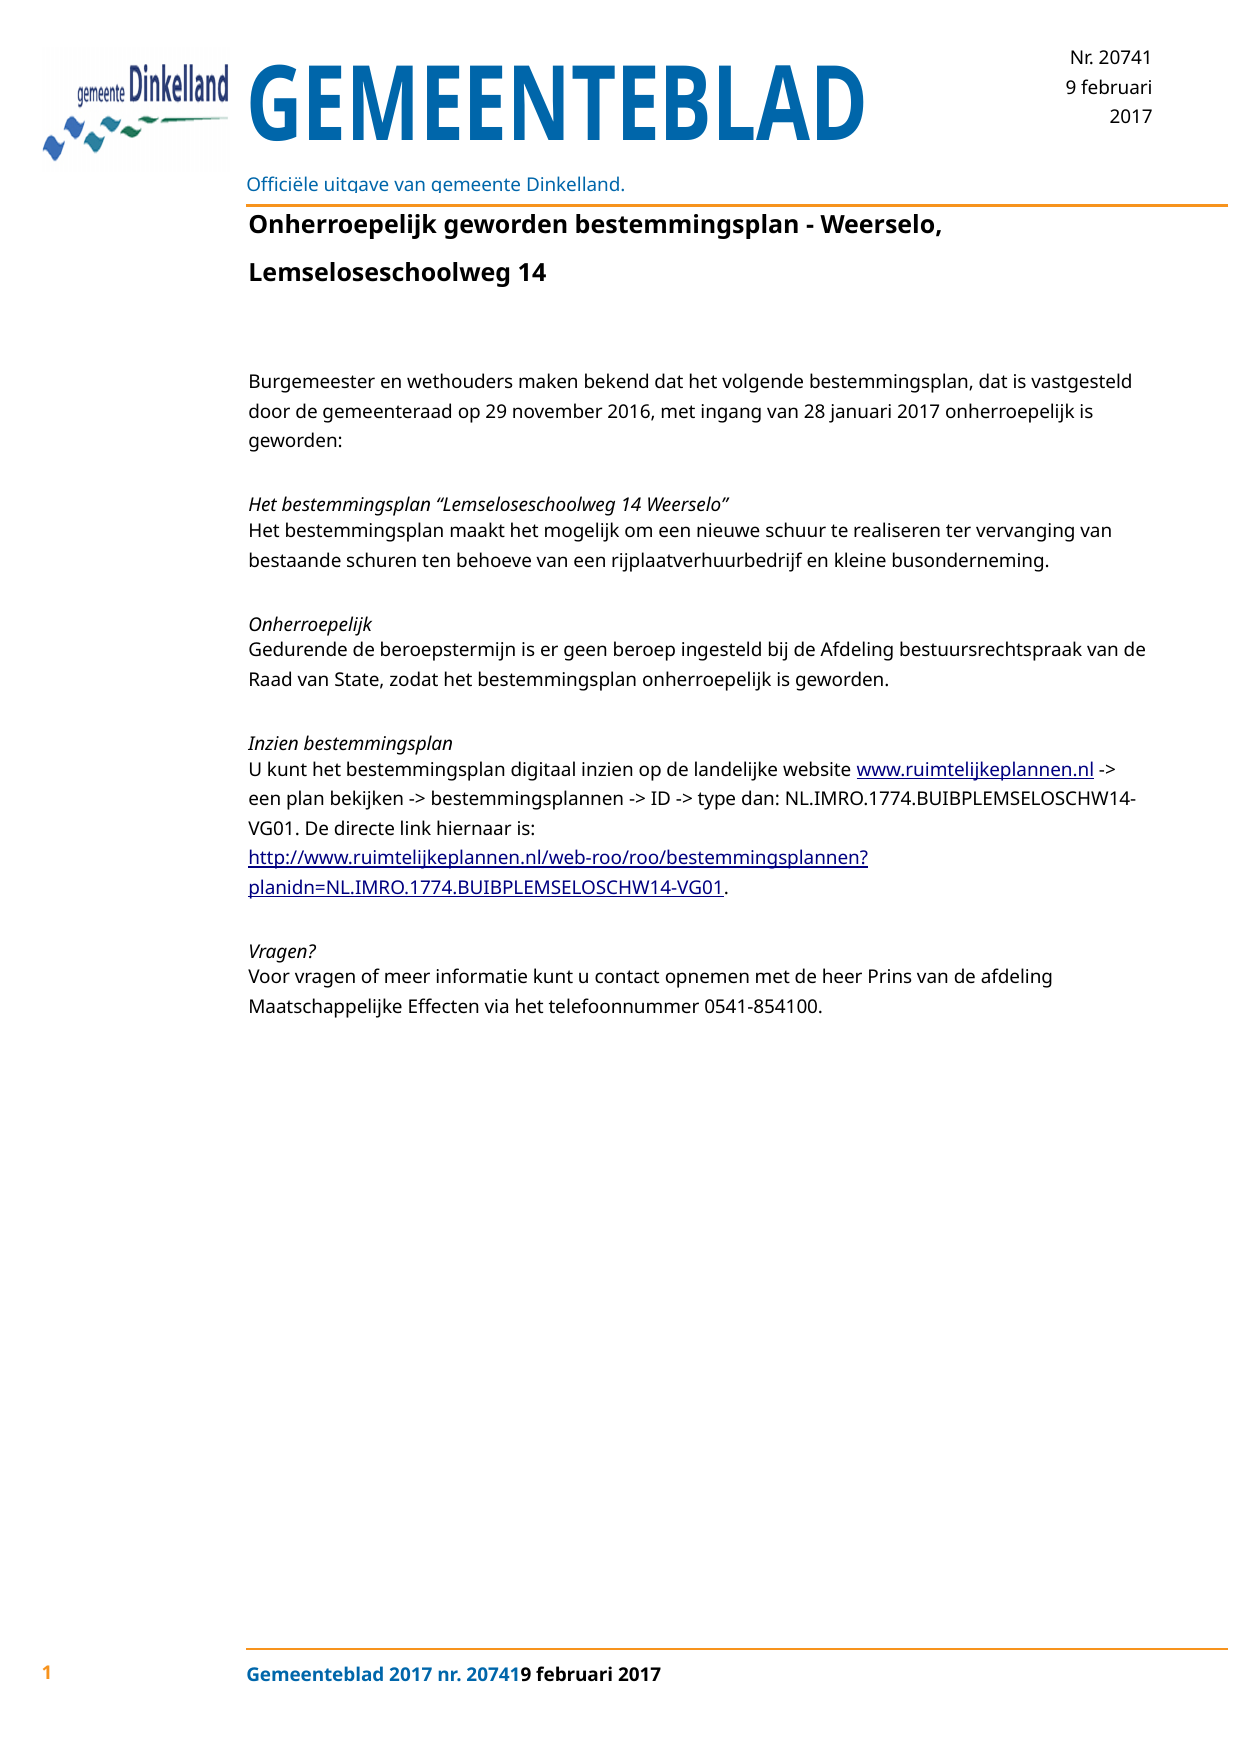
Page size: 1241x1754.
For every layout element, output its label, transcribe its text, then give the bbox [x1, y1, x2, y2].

text Inzien bestemmingsplan [248, 730, 1152, 756]
text U kunt het bestemmingsplan digitaal inzien op de landelijke website www.ruimtelijkeplannen.nl -> een plan bekijken -> bestemmingsplannen -> ID -> type dan: NL.IMRO.1774.BUIBPLEMSELOSCHW14-VG01. De directe link hiernaar is: http://www.ruimtelijkeplannen.nl/web-roo/roo/bestemmingsplannen?planidn=NL.IMRO.1774.BUIBPLEMSELOSCHW14-VG01. [248, 756, 1152, 900]
text Het bestemmingsplan “Lemseloseschoolweg 14 Weerselo” [248, 491, 1152, 517]
text Vragen? [248, 938, 1152, 964]
text Burgemeester en wethouders maken bekend dat het volgende bestemmingsplan, dat is vastgesteld door de gemeenteraad op 29 november 2016, met ingang van 28 januari 2017 onherroepelijk is geworden: [248, 368, 1152, 453]
picture [41, 47, 231, 172]
text Onherroepelijk [248, 611, 1152, 636]
text Gedurende de beroepstermijn is er geen beroep ingesteld bij de Afdeling bestuursrechtspraak van de Raad van State, zodat het bestemmingsplan onherroepelijk is geworden. [248, 636, 1152, 692]
text Onherroepelijk geworden bestemmingsplan - Weerselo, Lemseloseschoolweg 14 [248, 207, 1152, 288]
text Voor vragen of meer informatie kunt u contact opnemen met de heer Prins van de afdeling Maatschappelijke Effecten via het telefoonnummer 0541-854100. [248, 964, 1152, 1019]
text Het bestemmingsplan maakt het mogelijk om een nieuwe schuur te realiseren ter vervanging van bestaande schuren ten behoeve van een rijplaatverhuurbedrijf en kleine busonderneming. [248, 517, 1152, 572]
